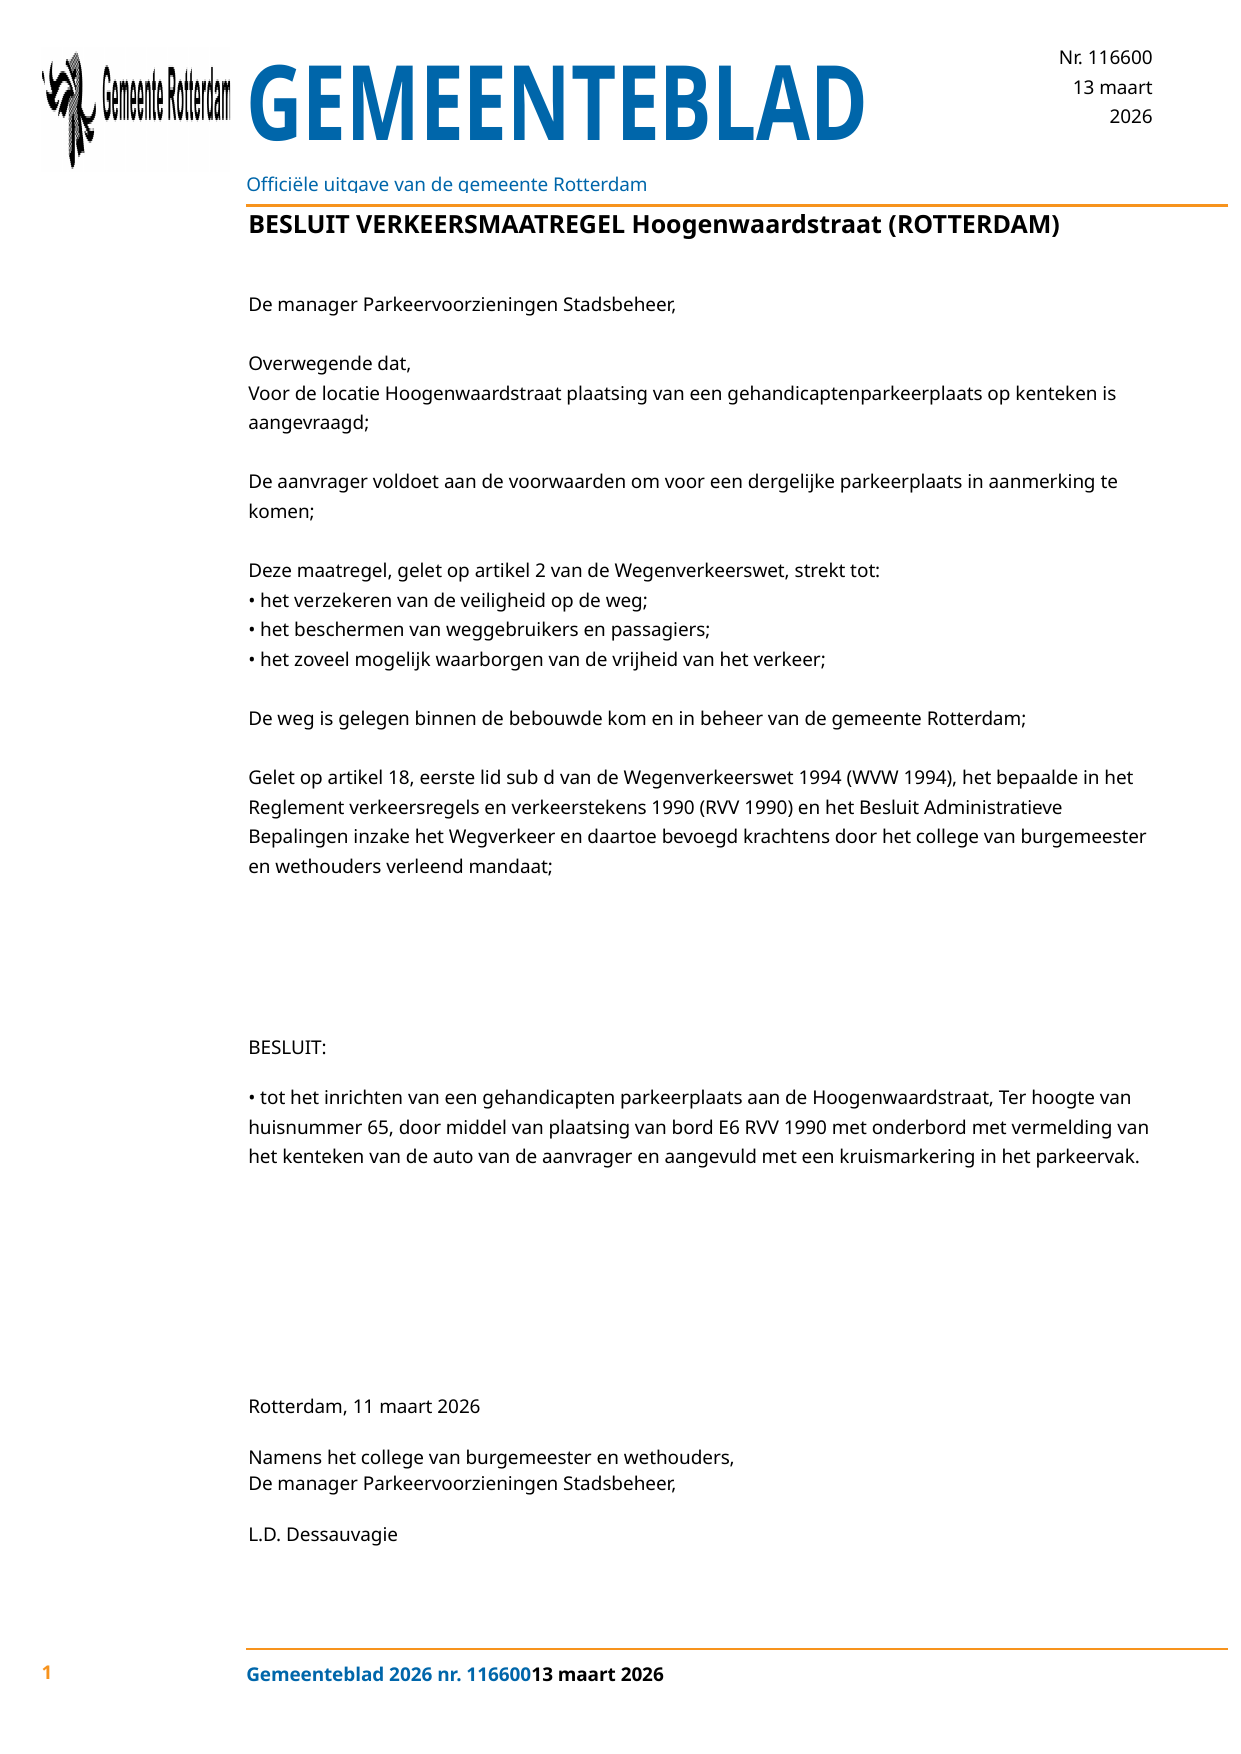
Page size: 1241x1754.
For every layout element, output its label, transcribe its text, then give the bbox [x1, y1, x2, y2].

text Namens het college van burgemeester en wethouders, [248, 1444, 1152, 1470]
text Gelet op artikel 18, eerste lid sub d van de Wegenverkeerswet 1994 (WVW 1994), het bepaalde in het Reglement verkeersregels en verkeerstekens 1990 (RVV 1990) en het Besluit Administratieve Bepalingen inzake het Wegverkeer en daartoe bevoegd krachtens door het college van burgemeester en wethouders verleend mandaat; [248, 764, 1152, 879]
text Rotterdam, 11 maart 2026 [248, 1393, 1152, 1419]
text Voor de locatie Hoogenwaardstraat plaatsing van een gehandicaptenparkeerplaats op kenteken is aangevraagd; [248, 380, 1152, 435]
text BESLUIT: [248, 1034, 1152, 1060]
picture [41, 47, 231, 172]
text • tot het inrichten van een gehandicapten parkeerplaats aan de Hoogenwaardstraat, Ter hoogte van huisnummer 65, door middel van plaatsing van bord E6 RVV 1990 met onderbord met vermelding van het kenteken van de auto van de aanvrager en aangevuld met een kruismarkering in het parkeervak. [248, 1084, 1152, 1169]
text De aanvrager voldoet aan de voorwaarden om voor een dergelijke parkeerplaats in aanmerking te komen; [248, 468, 1152, 524]
text • het zoveel mogelijk waarborgen van de vrijheid van het verkeer; [248, 646, 1152, 672]
text BESLUIT VERKEERSMAATREGEL Hoogenwaardstraat (ROTTERDAM) [248, 207, 1152, 241]
text • het beschermen van weggebruikers en passagiers; [248, 616, 1152, 642]
text L.D. Dessauvagie [248, 1522, 1152, 1547]
text Overwegende dat, [248, 350, 1152, 376]
text De manager Parkeervoorzieningen Stadsbeheer, [248, 1470, 1152, 1496]
text De weg is gelegen binnen de bebouwde kom en in beheer van de gemeente Rotterdam; [248, 705, 1152, 731]
text • het verzekeren van de veiligheid op de weg; [248, 587, 1152, 613]
text De manager Parkeervoorzieningen Stadsbeheer, [248, 291, 1152, 317]
text Deze maatregel, gelet op artikel 2 van de Wegenverkeerswet, strekt tot: [248, 557, 1152, 583]
